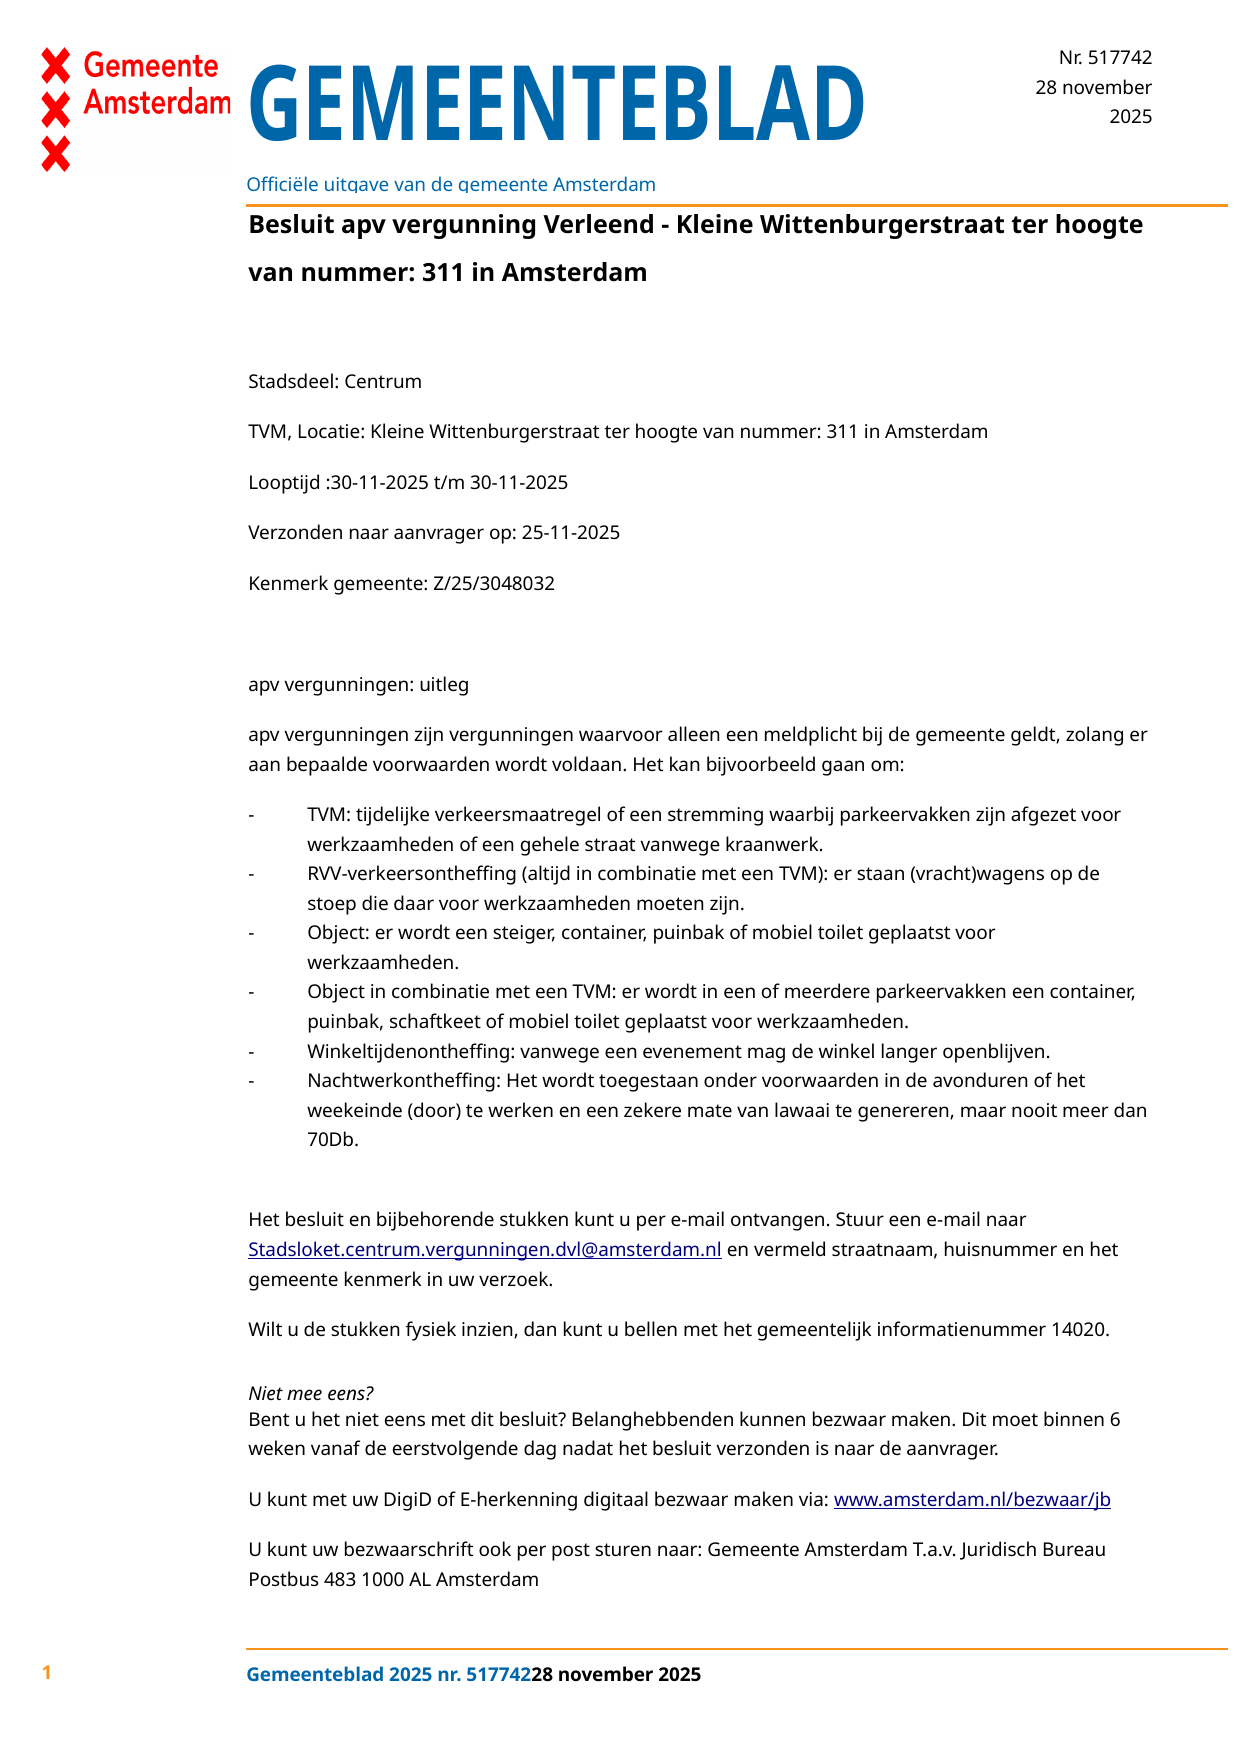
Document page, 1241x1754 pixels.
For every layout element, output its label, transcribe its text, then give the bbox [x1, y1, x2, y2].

text Wilt u de stukken fysiek inzien, dan kunt u bellen met het gemeentelijk informatienummer 14020. [248, 1316, 1152, 1342]
text apv vergunningen zijn vergunningen waarvoor alleen een meldplicht bij de gemeente geldt, zolang er aan bepaalde voorwaarden wordt voldaan. Het kan bijvoorbeeld gaan om: [248, 721, 1152, 777]
text TVM, Locatie: Kleine Wittenburgerstraat ter hoogte van nummer: 311 in Amsterdam [248, 419, 1152, 444]
text U kunt uw bezwaarschrift ook per post sturen naar: Gemeente Amsterdam T.a.v. Juridisch Bureau Postbus 483 1000 AL Amsterdam [248, 1536, 1152, 1592]
text Verzonden naar aanvrager op: 25-11-2025 [248, 519, 1152, 545]
list Winkeltijdenontheffing: vanwege een evenement mag de winkel langer openblijven. [248, 1038, 1152, 1064]
text Kenmerk gemeente: Z/25/3048032 [248, 570, 1152, 596]
picture [41, 47, 231, 172]
list TVM: tijdelijke verkeersmaatregel of een stremming waarbij parkeervakken zijn afgezet voor werkzaamheden of een gehele straat vanwege kraanwerk. [248, 801, 1152, 857]
list RVV-verkeersontheffing (altijd in combinatie met een TVM): er staan (vracht)wagens op de stoep die daar voor werkzaamheden moeten zijn. [248, 860, 1152, 916]
text apv vergunningen: uitleg [248, 671, 1152, 697]
list Nachtwerkontheffing: Het wordt toegestaan onder voorwaarden in de avonduren of het weekeinde (door) te werken en een zekere mate van lawaai te genereren, maar nooit meer dan 70Db. [248, 1067, 1152, 1152]
list Object in combinatie met een TVM: er wordt in een of meerdere parkeervakken een container, puinbak, schaftkeet of mobiel toilet geplaatst voor werkzaamheden. [248, 979, 1152, 1034]
text Stadsdeel: Centrum [248, 368, 1152, 394]
text Besluit apv vergunning Verleend - Kleine Wittenburgerstraat ter hoogte van nummer: 311 in Amsterdam [248, 207, 1152, 288]
text Niet mee eens? [248, 1380, 1152, 1406]
text Het besluit en bijbehorende stukken kunt u per e-mail ontvangen. Stuur een e-mail naar Stadsloket.centrum.vergunningen.dvl@amsterdam.nl en vermeld straatnaam, huisnummer en het gemeente kenmerk in uw verzoek. [248, 1207, 1152, 1292]
list Object: er wordt een steiger, container, puinbak of mobiel toilet geplaatst voor werkzaamheden. [248, 919, 1152, 975]
text U kunt met uw DigiD of E-herkenning digitaal bezwaar maken via: www.amsterdam.nl/bezwaar/jb [248, 1486, 1152, 1512]
text Bent u het niet eens met dit besluit? Belanghebbenden kunnen bezwaar maken. Dit moet binnen 6 weken vanaf de eerstvolgende dag nadat het besluit verzonden is naar de aanvrager. [248, 1406, 1152, 1461]
text Looptijd :30-11-2025 t/m 30-11-2025 [248, 469, 1152, 495]
